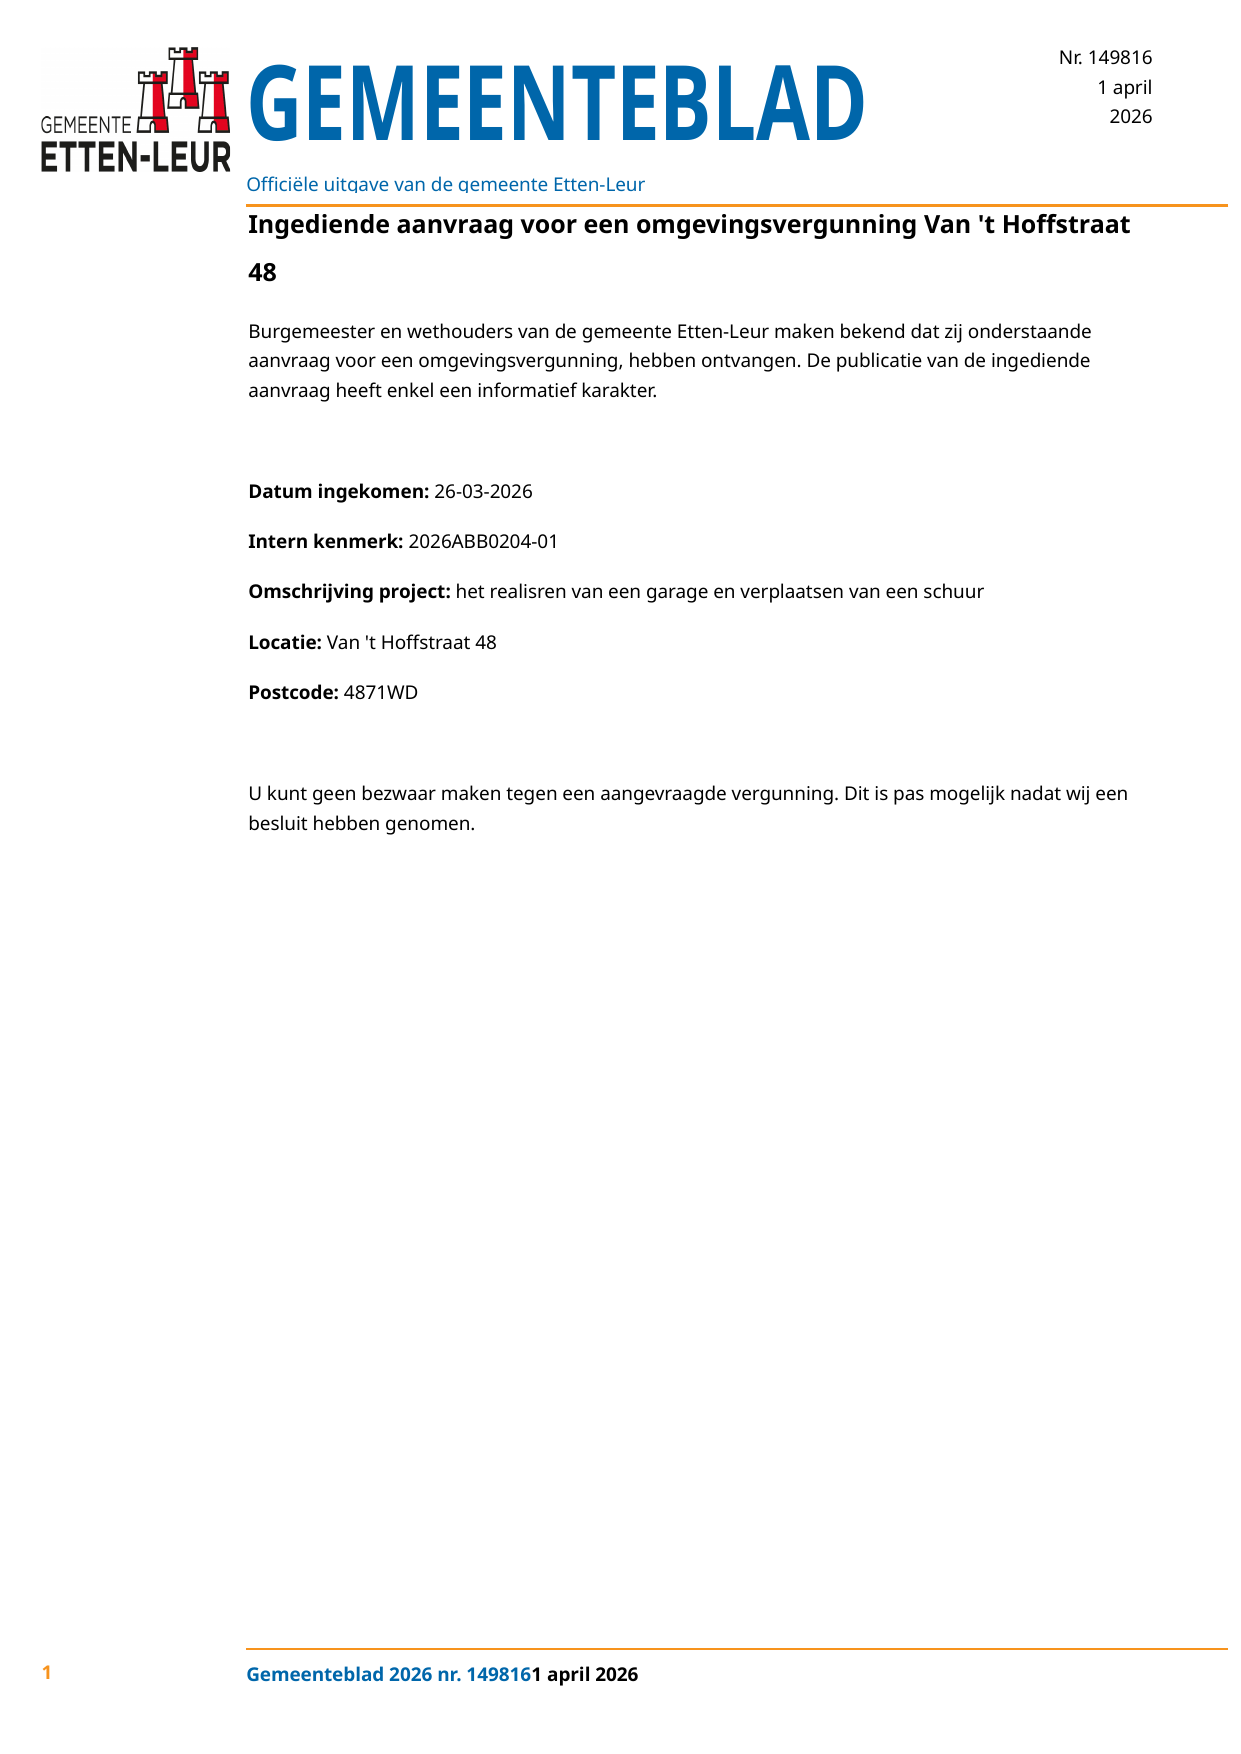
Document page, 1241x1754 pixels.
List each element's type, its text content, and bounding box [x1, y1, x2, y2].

text Ingediende aanvraag voor een omgevingsvergunning Van 't Hoffstraat 48 [248, 207, 1152, 288]
text Burgemeester en wethouders van de gemeente Etten-Leur maken bekend dat zij onderstaande aanvraag voor een omgevingsvergunning, hebben ontvangen. De publicatie van de ingediende aanvraag heeft enkel een informatief karakter. [248, 318, 1152, 403]
text Postcode: 4871WD [248, 679, 1152, 705]
text U kunt geen bezwaar maken tegen een aangevraagde vergunning. Dit is pas mogelijk nadat wij een besluit hebben genomen. [248, 780, 1152, 836]
text Intern kenmerk: 2026ABB0204-01 [248, 528, 1152, 554]
picture [41, 47, 231, 172]
text Locatie: Van 't Hoffstraat 48 [248, 629, 1152, 655]
text Datum ingekomen: 26-03-2026 [248, 478, 1152, 504]
text Omschrijving project: het realisren van een garage en verplaatsen van een schuur [248, 579, 1152, 604]
